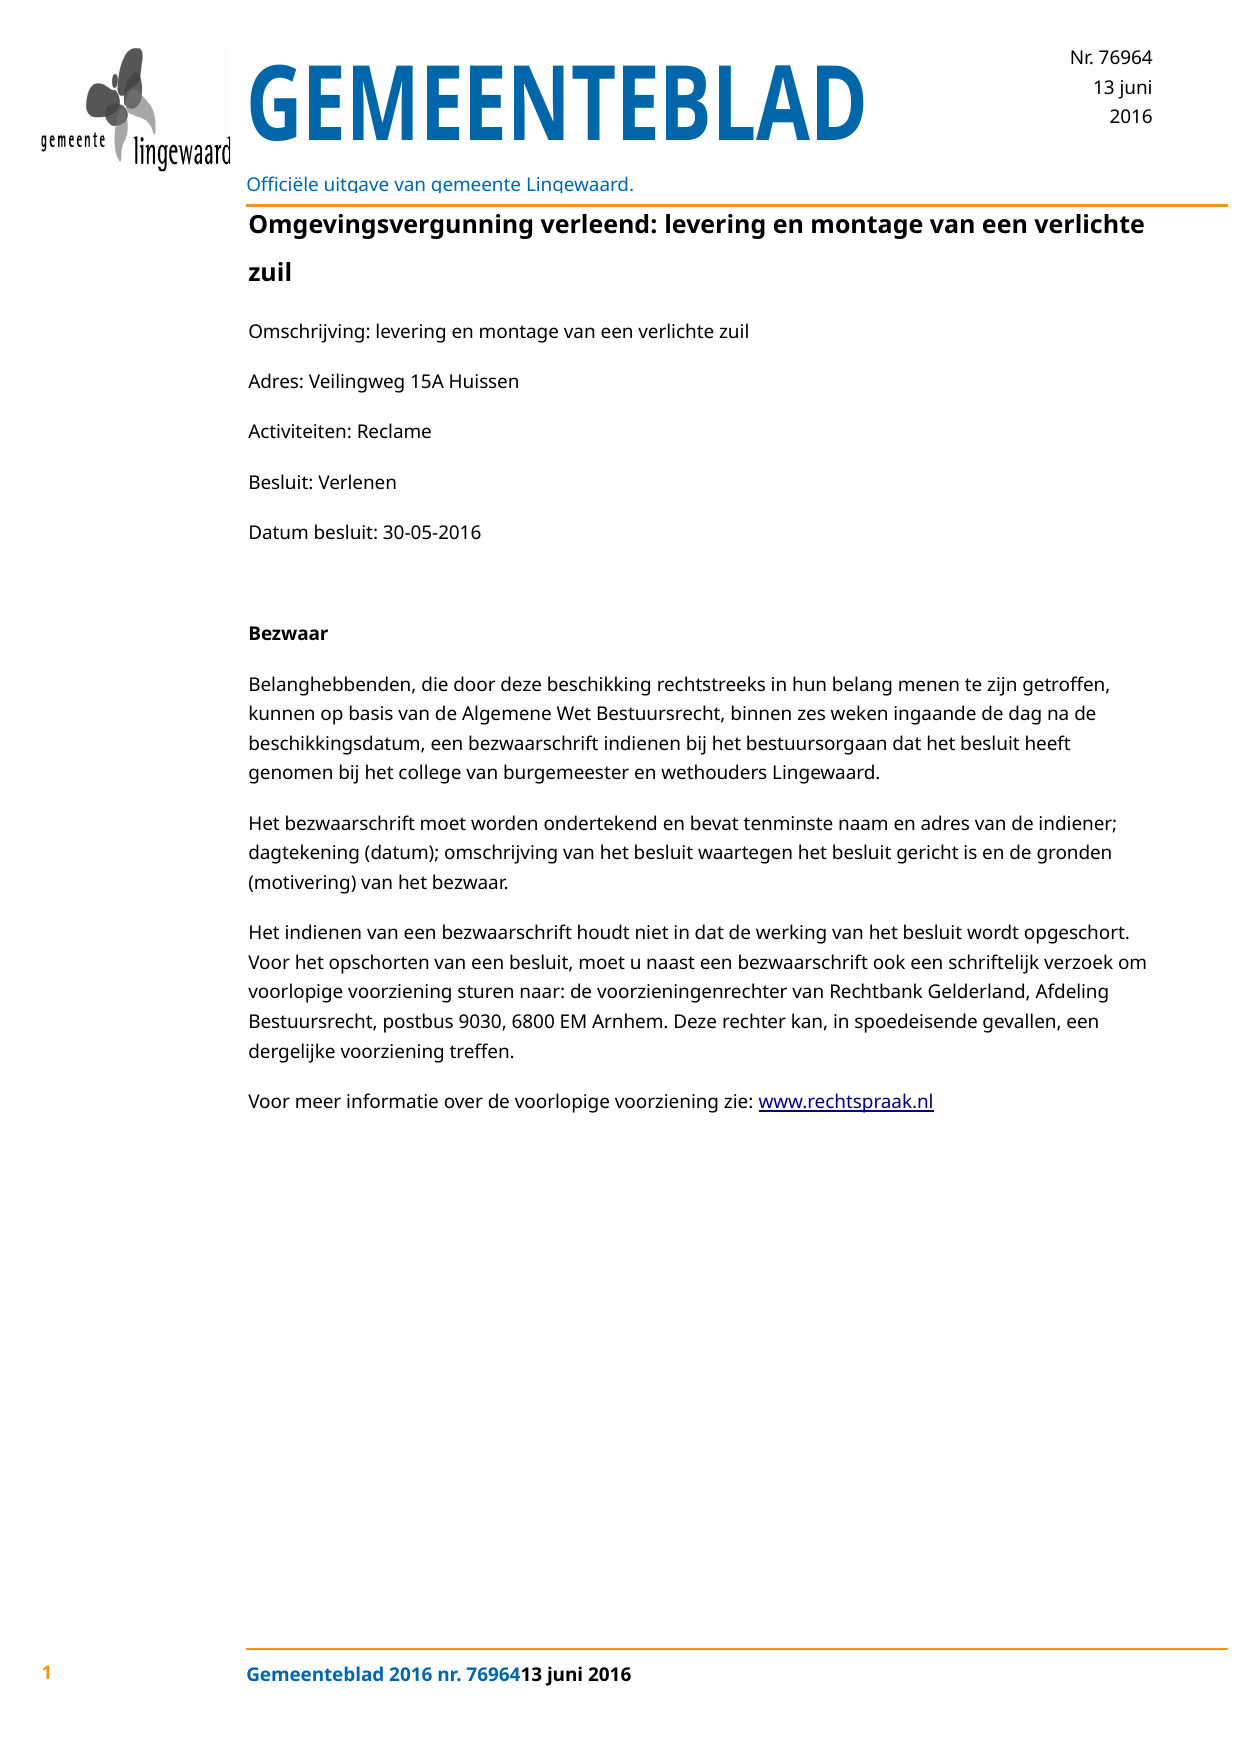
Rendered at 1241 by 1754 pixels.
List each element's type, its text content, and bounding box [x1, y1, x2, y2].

text Besluit: Verlenen [248, 469, 1152, 495]
picture [41, 47, 231, 172]
text Bezwaar [248, 620, 1152, 646]
text Activiteiten: Reclame [248, 419, 1152, 444]
text Datum besluit: 30-05-2016 [248, 519, 1152, 545]
text Het bezwaarschrift moet worden ondertekend en bevat tenminste naam en adres van de indiener; dagtekening (datum); omschrijving van het besluit waartegen het besluit gericht is en de gronden (motivering) van het bezwaar. [248, 810, 1152, 895]
text Omschrijving: levering en montage van een verlichte zuil [248, 318, 1152, 344]
text Belanghebbenden, die door deze beschikking rechtstreeks in hun belang menen te zijn getroffen, kunnen op basis van de Algemene Wet Bestuursrecht, binnen zes weken ingaande de dag na de beschikkingsdatum, een bezwaarschrift indienen bij het bestuursorgaan dat het besluit heeft genomen bij het college van burgemeester en wethouders Lingewaard. [248, 671, 1152, 785]
text Adres: Veilingweg 15A Huissen [248, 368, 1152, 394]
text Het indienen van een bezwaarschrift houdt niet in dat de werking van het besluit wordt opgeschort. Voor het opschorten van een besluit, moet u naast een bezwaarschrift ook een schriftelijk verzoek om voorlopige voorziening sturen naar: de voorzieningenrechter van Rechtbank Gelderland, Afdeling Bestuursrecht, postbus 9030, 6800 EM Arnhem. Deze rechter kan, in spoedeisende gevallen, een dergelijke voorziening treffen. [248, 919, 1152, 1064]
text Omgevingsvergunning verleend: levering en montage van een verlichte zuil [248, 207, 1152, 288]
text Voor meer informatie over de voorlopige voorziening zie: www.rechtspraak.nl [248, 1088, 1152, 1114]
